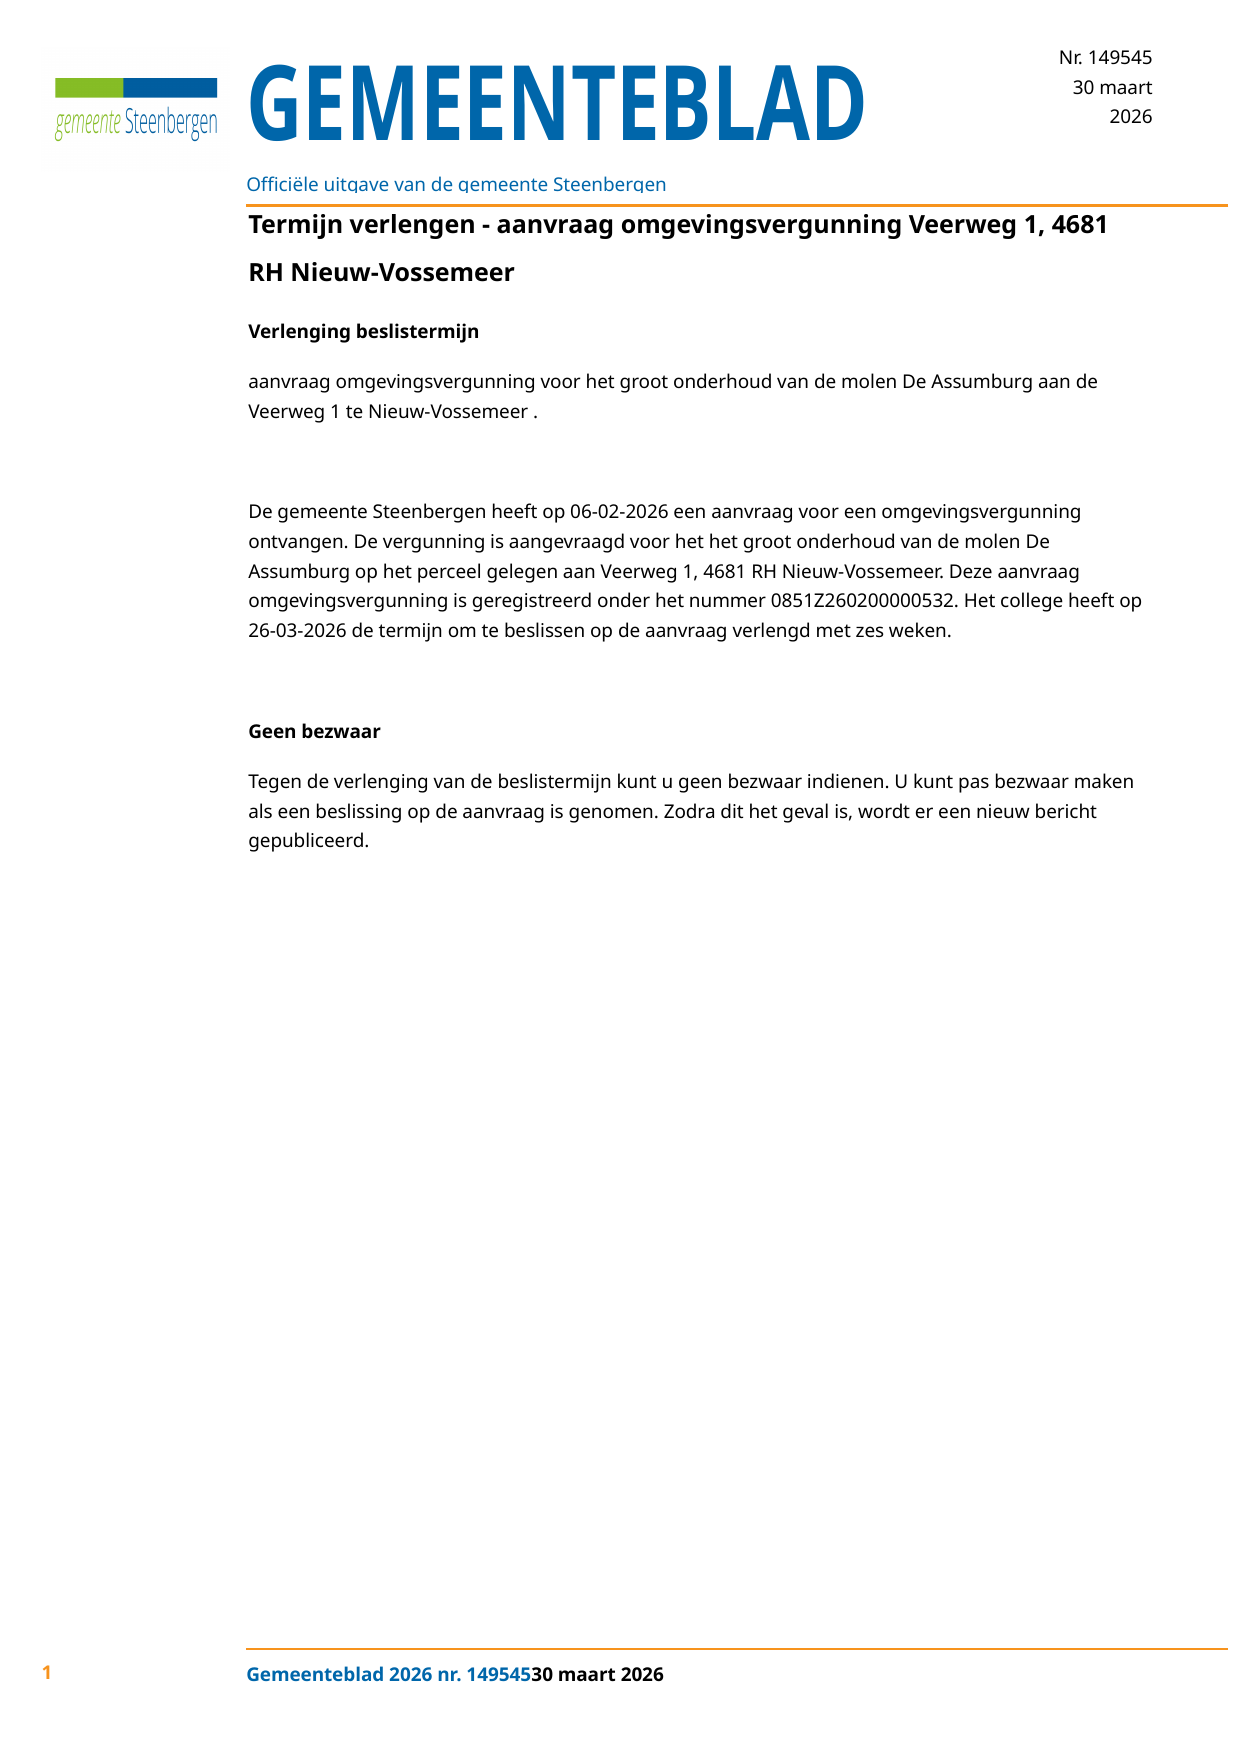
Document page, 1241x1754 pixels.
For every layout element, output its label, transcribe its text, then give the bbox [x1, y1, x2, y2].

text Termijn verlengen - aanvraag omgevingsvergunning Veerweg 1, 4681 RH Nieuw-Vossemeer [248, 207, 1152, 288]
text Tegen de verlenging van de beslistermijn kunt u geen bezwaar indienen. U kunt pas bezwaar maken als een beslissing op de aanvraag is genomen. Zodra dit het geval is, wordt er een nieuw bericht gepubliceerd. [248, 768, 1152, 853]
text Geen bezwaar [248, 718, 1152, 744]
picture [41, 47, 231, 172]
text De gemeente Steenbergen heeft op 06-02-2026 een aanvraag voor een omgevingsvergunning ontvangen. De vergunning is aangevraagd voor het het groot onderhoud van de molen De Assumburg op het perceel gelegen aan Veerweg 1, 4681 RH Nieuw-Vossemeer. Deze aanvraag omgevingsvergunning is geregistreerd onder het nummer 0851Z260200000532. Het college heeft op 26-03-2026 de termijn om te beslissen op de aanvraag verlengd met zes weken. [248, 499, 1152, 643]
text aanvraag omgevingsvergunning voor het groot onderhoud van de molen De Assumburg aan de Veerweg 1 te Nieuw-Vossemeer . [248, 368, 1152, 424]
text Verlenging beslistermijn [248, 318, 1152, 344]
